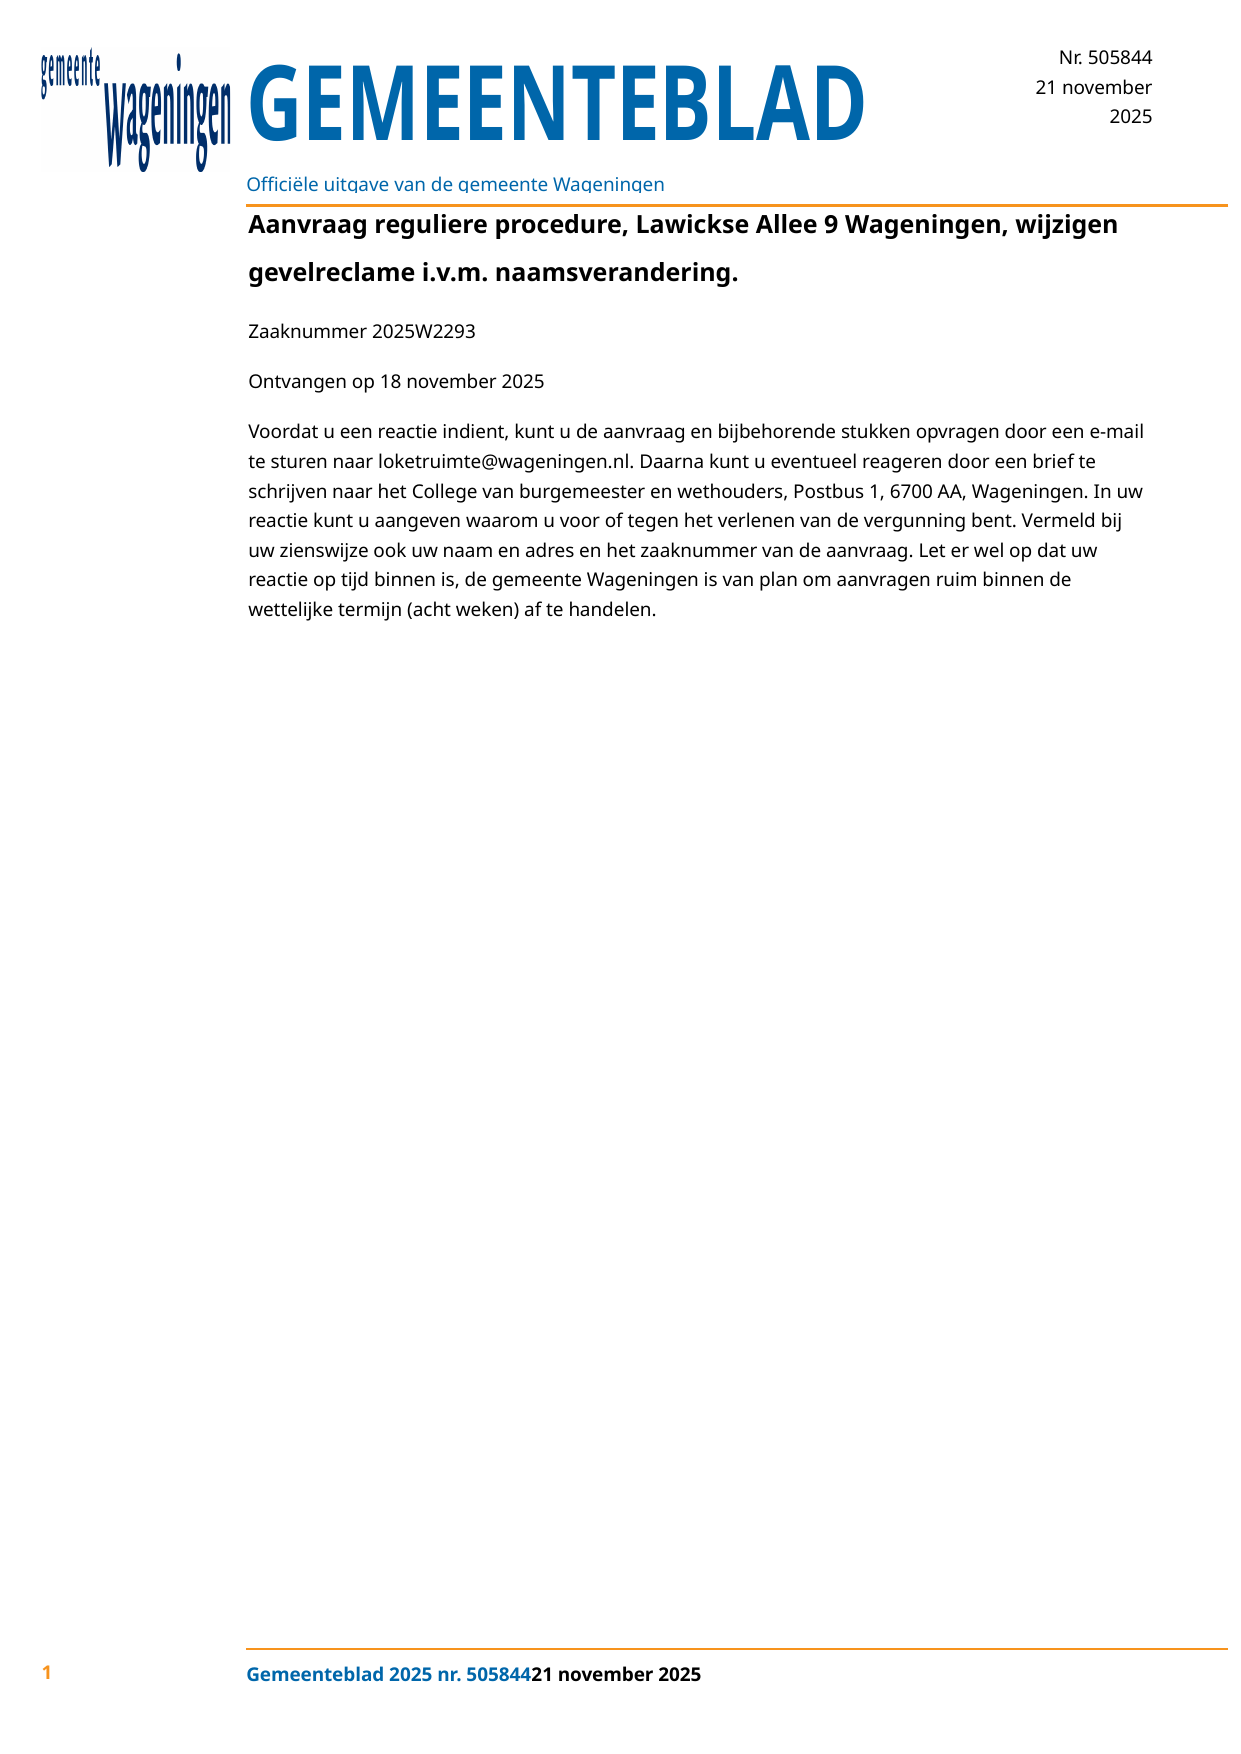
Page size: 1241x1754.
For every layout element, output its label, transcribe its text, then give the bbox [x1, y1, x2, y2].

text Zaaknummer 2025W2293 [248, 318, 1152, 344]
picture [41, 47, 231, 172]
text Aanvraag reguliere procedure, Lawickse Allee 9 Wageningen, wijzigen gevelreclame i.v.m. naamsverandering. [248, 207, 1152, 288]
text Voordat u een reactie indient, kunt u de aanvraag en bijbehorende stukken opvragen door een e-mail te sturen naar loketruimte@wageningen.nl. Daarna kunt u eventueel reageren door een brief te schrijven naar het College van burgemeester en wethouders, Postbus 1, 6700 AA, Wageningen. In uw reactie kunt u aangeven waarom u voor of tegen het verlenen van de vergunning bent. Vermeld bij uw zienswijze ook uw naam en adres en het zaaknummer van de aanvraag. Let er wel op dat uw reactie op tijd binnen is, de gemeente Wageningen is van plan om aanvragen ruim binnen de wettelijke termijn (acht weken) af te handelen. [248, 419, 1152, 622]
text Ontvangen op 18 november 2025 [248, 368, 1152, 394]
